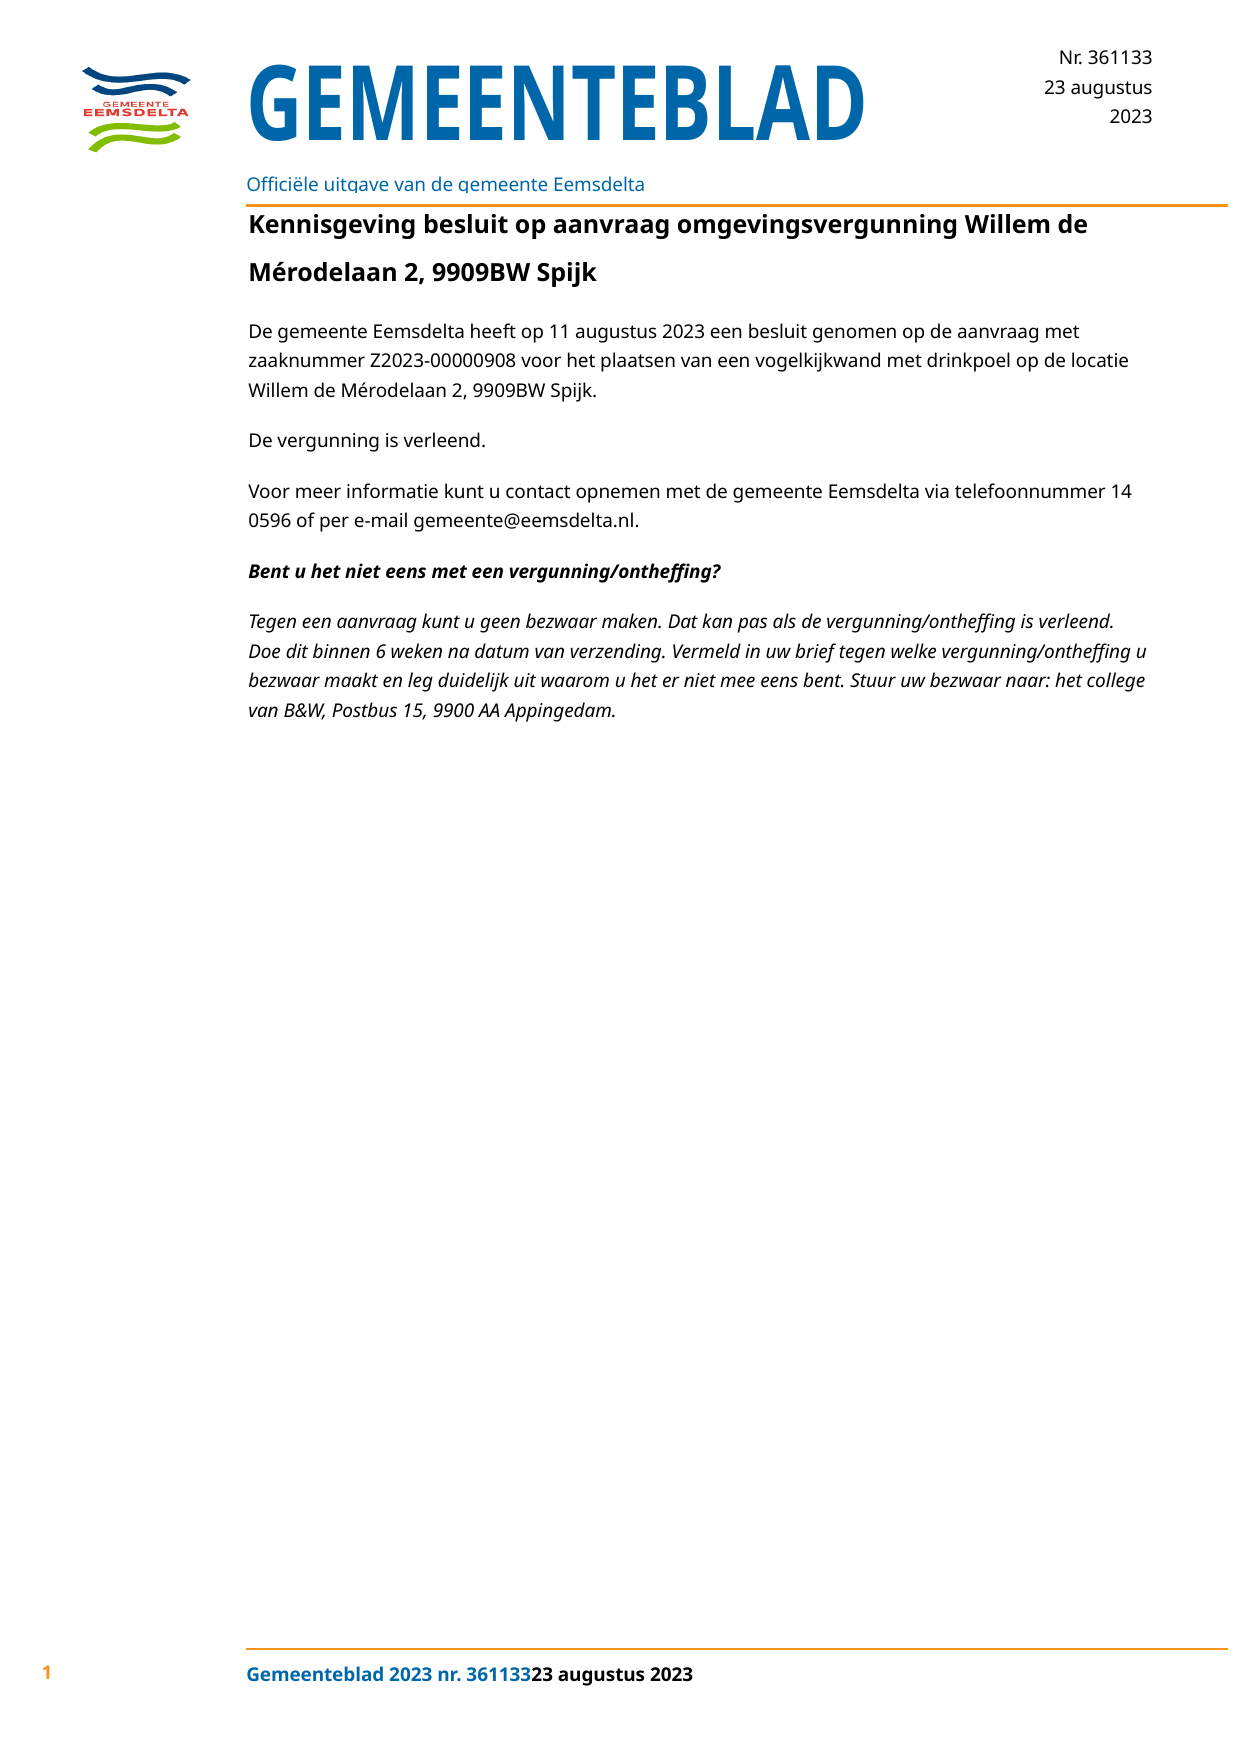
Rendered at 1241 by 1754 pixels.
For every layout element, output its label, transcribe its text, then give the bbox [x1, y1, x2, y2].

text Tegen een aanvraag kunt u geen bezwaar maken. Dat kan pas als de vergunning/ontheffing is verleend. Doe dit binnen 6 weken na datum van verzending. Vermeld in uw brief tegen welke vergunning/ontheffing u bezwaar maakt en leg duidelijk uit waarom u het er niet mee eens bent. Stuur uw bezwaar naar: het college van B&W, Postbus 15, 9900 AA Appingedam. [248, 608, 1152, 723]
text Bent u het niet eens met een vergunning/ontheffing? [248, 558, 1152, 584]
text Voor meer informatie kunt u contact opnemen met de gemeente Eemsdelta via telefoonnummer 14 0596 of per e-mail gemeente@eemsdelta.nl. [248, 478, 1152, 533]
picture [41, 47, 231, 172]
text De gemeente Eemsdelta heeft op 11 augustus 2023 een besluit genomen op de aanvraag met zaaknummer Z2023-00000908 voor het plaatsen van een vogelkijkwand met drinkpoel op de locatie Willem de Mérodelaan 2, 9909BW Spijk. [248, 318, 1152, 403]
text De vergunning is verleend. [248, 427, 1152, 453]
text Kennisgeving besluit op aanvraag omgevingsvergunning Willem de Mérodelaan 2, 9909BW Spijk [248, 207, 1152, 288]
